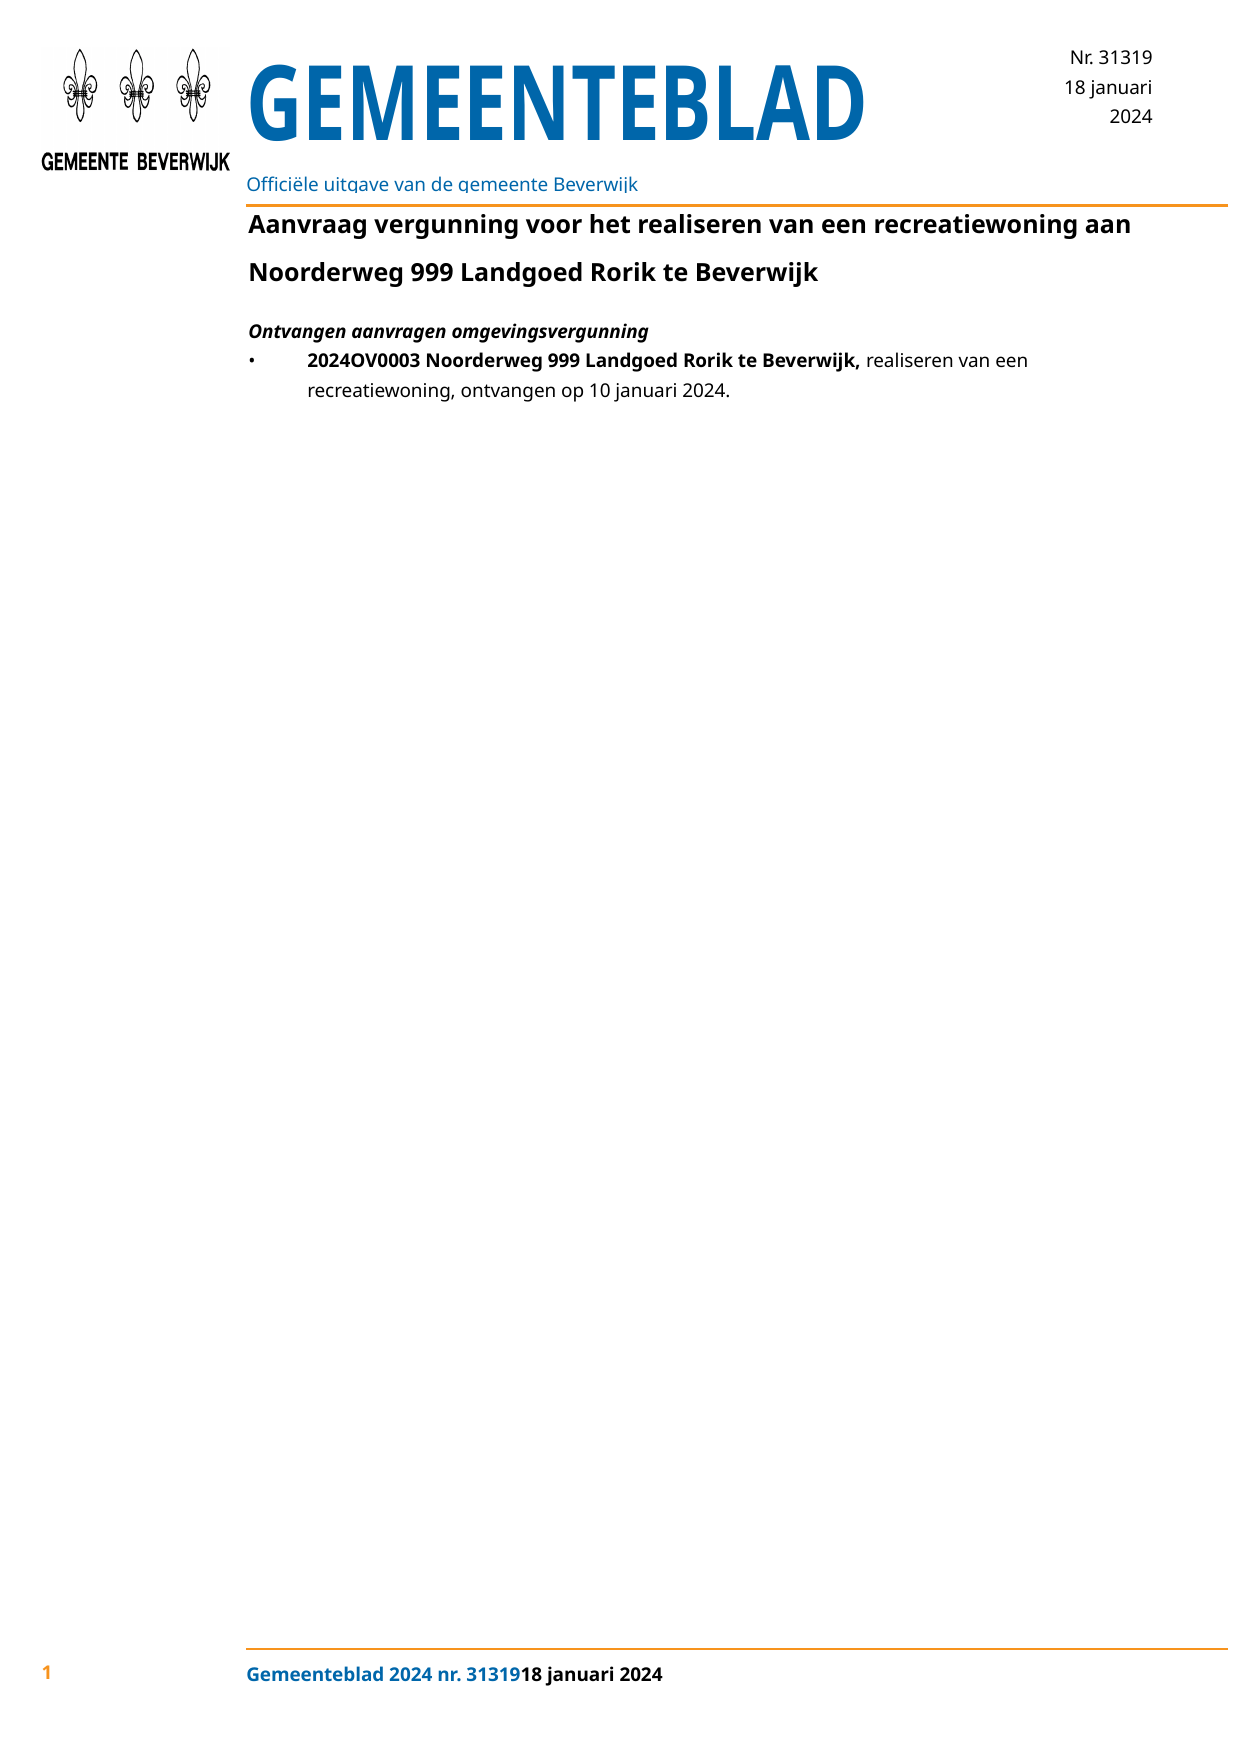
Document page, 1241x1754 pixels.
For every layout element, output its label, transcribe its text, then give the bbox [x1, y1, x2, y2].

text Ontvangen aanvragen omgevingsvergunning [248, 318, 1152, 344]
list 2024OV0003 Noorderweg 999 Landgoed Rorik te Beverwijk, realiseren van een recreatiewoning, ontvangen op 10 januari 2024. [248, 347, 1152, 403]
picture [41, 47, 231, 172]
text Aanvraag vergunning voor het realiseren van een recreatiewoning aan Noorderweg 999 Landgoed Rorik te Beverwijk [248, 207, 1152, 288]
